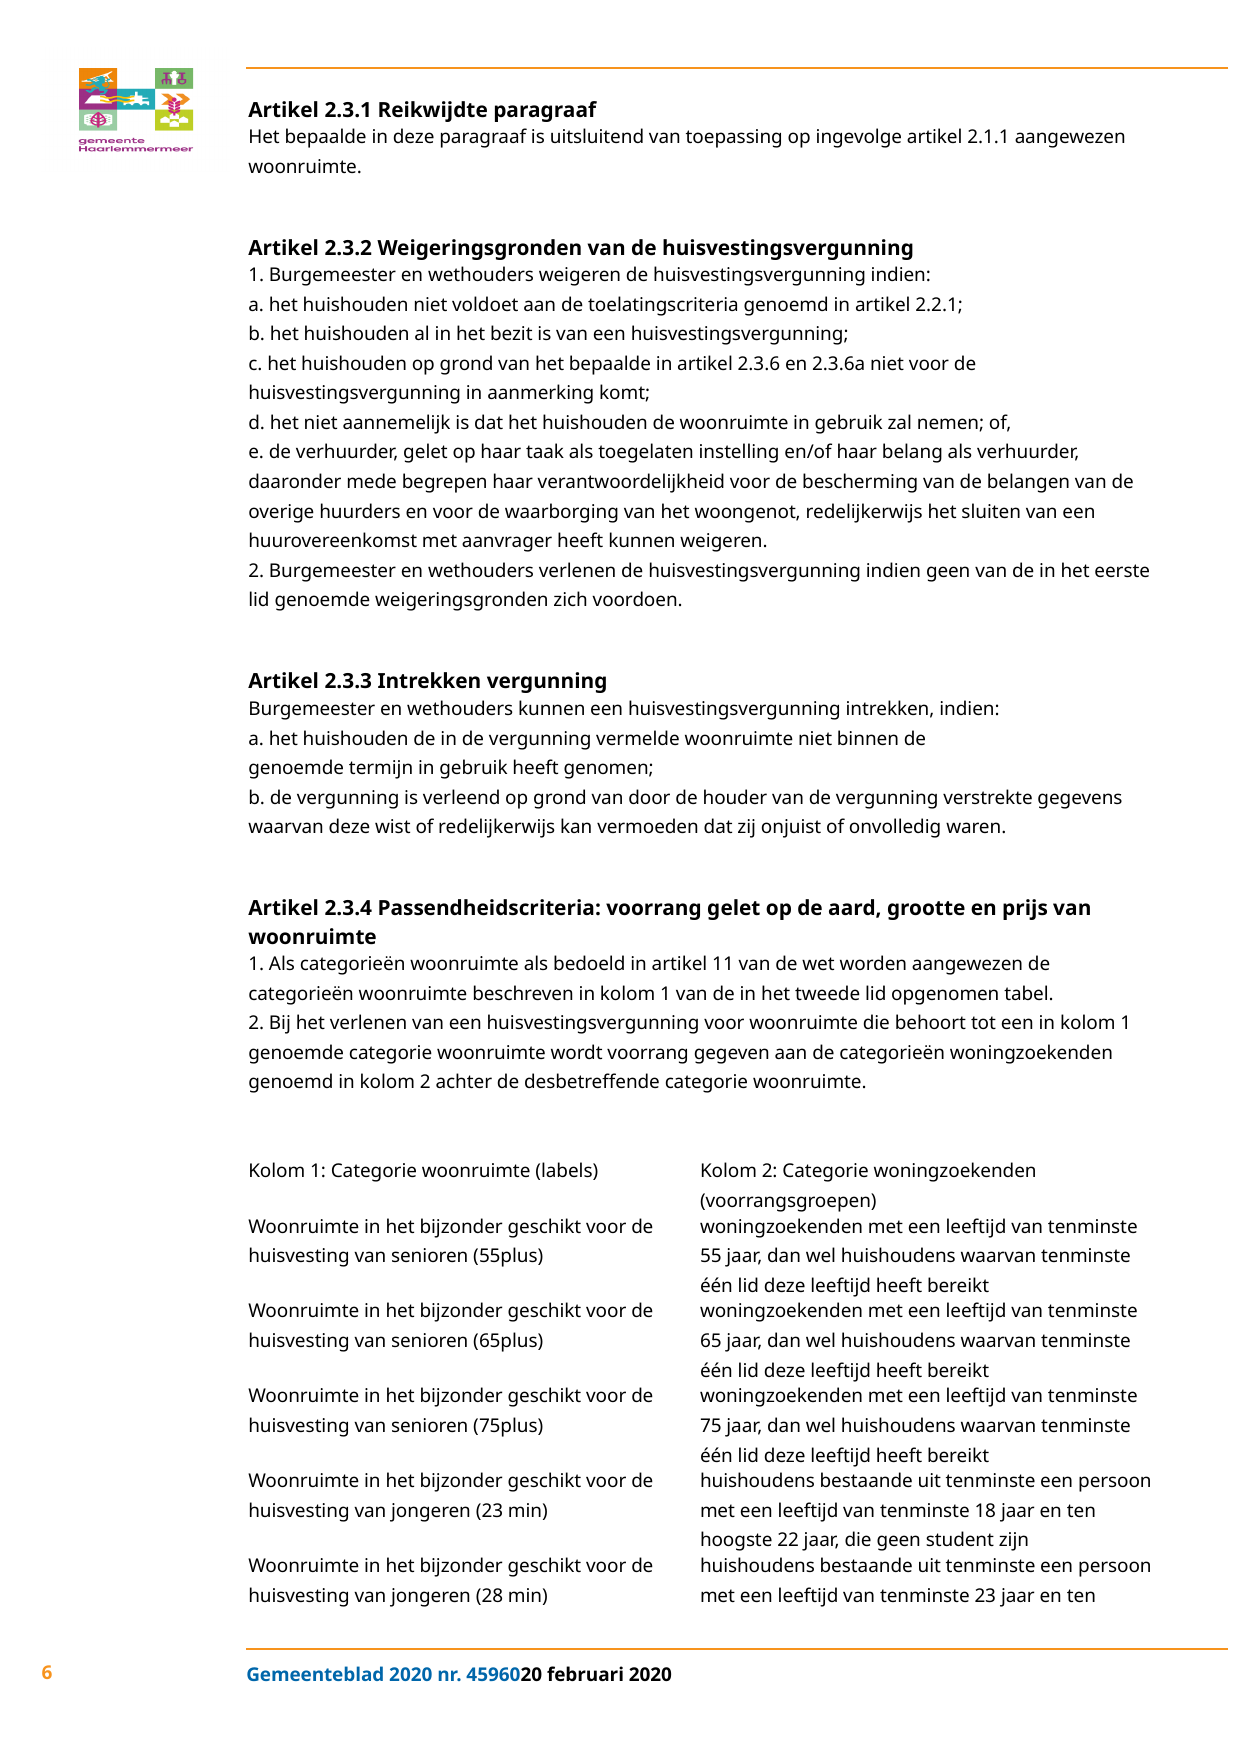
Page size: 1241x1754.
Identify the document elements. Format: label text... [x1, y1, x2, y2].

table_cell Woonruimte in het bijzonder geschikt voor de huisvesting van senioren (65plus) [248, 1298, 700, 1383]
text b. het huishouden al in het bezit is van een huisvestingsvergunning; [248, 320, 1152, 346]
picture [41, 47, 231, 172]
text e. de verhuurder, gelet op haar taak als toegelaten instelling en/of haar belang als verhuurder, daaronder mede begrepen haar verantwoordelijkheid voor de bescherming van de belangen van de overige huurders en voor de waarborging van het woongenot, redelijkerwijs het sluiten van een huurovereenkomst met aanvrager heeft kunnen weigeren. [248, 439, 1152, 553]
table_cell woningzoekenden met een leeftijd van tenminste 65 jaar, dan wel huishoudens waarvan tenminste één lid deze leeftijd heeft bereikt [700, 1298, 1152, 1383]
text Artikel 2.3.1 Reikwijdte paragraaf [248, 95, 1152, 123]
text b. de vergunning is verleend op grond van door de houder van de vergunning verstrekte gegevens waarvan deze wist of redelijkerwijs kan vermoeden dat zij onjuist of onvolledig waren. [248, 784, 1152, 839]
table_cell Woonruimte in het bijzonder geschikt voor de huisvesting van senioren (75plus) [248, 1383, 700, 1467]
table_header Kolom 1: Categorie woonruimte (labels) [248, 1158, 700, 1213]
table_cell woningzoekenden met een leeftijd van tenminste 75 jaar, dan wel huishoudens waarvan tenminste één lid deze leeftijd heeft bereikt [700, 1383, 1152, 1467]
text 2. Bij het verlenen van een huisvestingsvergunning voor woonruimte die behoort tot een in kolom 1 genoemde categorie woonruimte wordt voorrang gegeven aan de categorieën woningzoekenden genoemd in kolom 2 achter de desbetreffende categorie woonruimte. [248, 1009, 1152, 1094]
text Artikel 2.3.2 Weigeringsgronden van de huisvestingsvergunning [248, 233, 1152, 261]
table_cell Woonruimte in het bijzonder geschikt voor de huisvesting van jongeren (28 min) [248, 1553, 700, 1608]
text a. het huishouden niet voldoet aan de toelatingscriteria genoemd in artikel 2.2.1; [248, 291, 1152, 317]
table_header Kolom 2: Categorie woningzoekenden (voorrangsgroepen) [700, 1158, 1152, 1213]
text genoemde termijn in gebruik heeft genomen; [248, 754, 1152, 780]
text Het bepaalde in deze paragraaf is uitsluitend van toepassing op ingevolge artikel 2.1.1 aangewezen woonruimte. [248, 123, 1152, 178]
table_cell huishoudens bestaande uit tenminste een persoon met een leeftijd van tenminste 18 jaar en ten hoogste 22 jaar, die geen student zijn [700, 1468, 1152, 1552]
text 1. Burgemeester en wethouders weigeren de huisvestingsvergunning indien: [248, 261, 1152, 287]
text 2. Burgemeester en wethouders verlenen de huisvestingsvergunning indien geen van de in het eerste lid genoemde weigeringsgronden zich voordoen. [248, 557, 1152, 612]
text Artikel 2.3.3 Intrekken vergunning [248, 667, 1152, 695]
text d. het niet aannemelijk is dat het huishouden de woonruimte in gebruik zal nemen; of, [248, 409, 1152, 435]
table_cell Woonruimte in het bijzonder geschikt voor de huisvesting van jongeren (23 min) [248, 1468, 700, 1552]
table_cell woningzoekenden met een leeftijd van tenminste 55 jaar, dan wel huishoudens waarvan tenminste één lid deze leeftijd heeft bereikt [700, 1213, 1152, 1298]
table_cell Woonruimte in het bijzonder geschikt voor de huisvesting van senioren (55plus) [248, 1213, 700, 1298]
text Artikel 2.3.4 Passendheidscriteria: voorrang gelet op de aard, grootte en prijs van woonruimte [248, 893, 1152, 950]
text 1. Als categorieën woonruimte als bedoeld in artikel 11 van de wet worden aangewezen de categorieën woonruimte beschreven in kolom 1 van de in het tweede lid opgenomen tabel. [248, 950, 1152, 1006]
text Burgemeester en wethouders kunnen een huisvestingsvergunning intrekken, indien: [248, 695, 1152, 721]
table_cell huishoudens bestaande uit tenminste een persoon met een leeftijd van tenminste 23 jaar en ten [700, 1553, 1152, 1608]
text a. het huishouden de in de vergunning vermelde woonruimte niet binnen de [248, 725, 1152, 750]
text c. het huishouden op grond van het bepaalde in artikel 2.3.6 en 2.3.6a niet voor de huisvestingsvergunning in aanmerking komt; [248, 350, 1152, 405]
